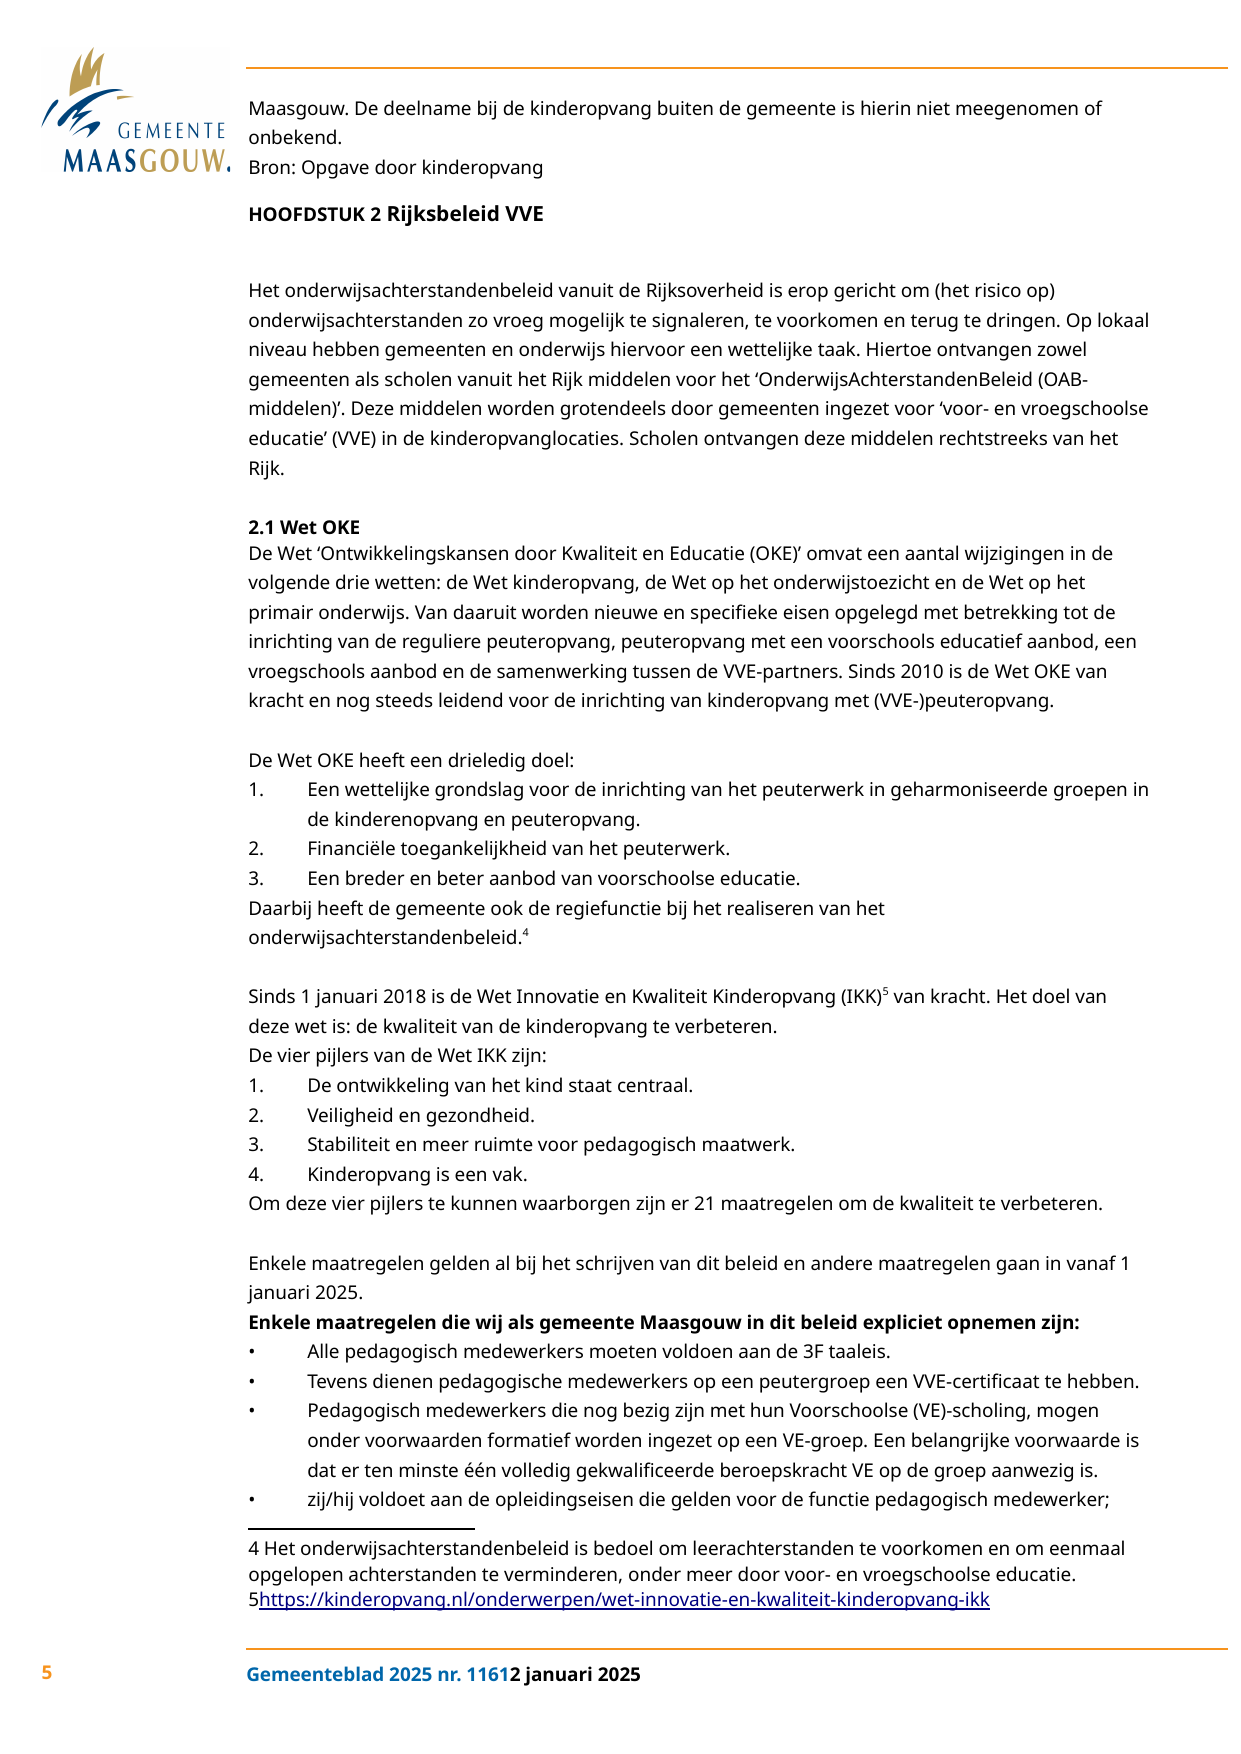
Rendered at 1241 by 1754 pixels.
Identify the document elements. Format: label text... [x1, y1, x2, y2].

text HOOFDSTUK 2 Rijksbeleid VVE [248, 199, 1152, 228]
text De Wet OKE heeft een drieledig doel: [248, 747, 1152, 772]
text Daarbij heeft de gemeente ook de regiefunctie bij het realiseren van het onderwijsachterstandenbeleid. [248, 895, 1152, 950]
list Financiële toegankelijkheid van het peuterwerk. [248, 836, 1152, 861]
text Sinds 1 januari 2018 is de Wet Innovatie en Kwaliteit Kinderopvang (IKK) van kracht. Het doel van deze wet is: de kwaliteit van de kinderopvang te verbeteren. [248, 983, 1152, 1039]
list Pedagogisch medewerkers die nog bezig zijn met hun Voorschoolse (VE)-scholing, mogen onder voorwaarden formatief worden ingezet op een VE-groep. Een belangrijke voorwaarde is dat er ten minste één volledig gekwalificeerde beroepskracht VE op de groep aanwezig is. [248, 1398, 1152, 1482]
text 2.1 Wet OKE [248, 514, 1152, 540]
text Maasgouw. De deelname bij de kinderopvang buiten de gemeente is hierin niet meegenomen of onbekend. [248, 95, 1152, 150]
text De Wet ‘Ontwikkelingskansen door Kwaliteit en Educatie (OKE)’ omvat een aantal wijzigingen in de volgende drie wetten: de Wet kinderopvang, de Wet op het onderwijstoezicht en de Wet op het primair onderwijs. Van daaruit worden nieuwe en specifieke eisen opgelegd met betrekking tot de inrichting van de reguliere peuteropvang, peuteropvang met een voorschools educatief aanbod, een vroegschools aanbod en de samenwerking tussen de VVE-partners. Sinds 2010 is de Wet OKE van kracht en nog steeds leidend voor de inrichting van kinderopvang met (VVE-)peuteropvang. [248, 540, 1152, 713]
text Enkele maatregelen gelden al bij het schrijven van dit beleid en andere maatregelen gaan in vanaf 1 januari 2025. [248, 1250, 1152, 1305]
list Alle pedagogisch medewerkers moeten voldoen aan de 3F taaleis. [248, 1338, 1152, 1364]
text Enkele maatregelen die wij als gemeente Maasgouw in dit beleid expliciet opnemen zijn: [248, 1309, 1152, 1334]
text Bron: Opgave door kinderopvang [248, 154, 1152, 180]
picture [41, 47, 231, 172]
list De ontwikkeling van het kind staat centraal. [248, 1072, 1152, 1098]
list Kinderopvang is een vak. [248, 1161, 1152, 1187]
list Een breder en beter aanbod van voorschoolse educatie. [248, 865, 1152, 891]
list Stabiliteit en meer ruimte voor pedagogisch maatwerk. [248, 1131, 1152, 1157]
text Het onderwijsachterstandenbeleid vanuit de Rijksoverheid is erop gericht om (het risico op) onderwijsachterstanden zo vroeg mogelijk te signaleren, te voorkomen en terug te dringen. Op lokaal niveau hebben gemeenten en onderwijs hiervoor een wettelijke taak. Hiertoe ontvangen zowel gemeenten als scholen vanuit het Rijk middelen voor het ‘OnderwijsAchterstandenBeleid (OAB-middelen)’. Deze middelen worden grotendeels door gemeenten ingezet voor ‘voor- en vroegschoolse educatie’ (VVE) in de kinderopvanglocaties. Scholen ontvangen deze middelen rechtstreeks van het Rijk. [248, 277, 1152, 481]
text Om deze vier pijlers te kunnen waarborgen zijn er 21 maatregelen om de kwaliteit te verbeteren. [248, 1191, 1152, 1216]
list Een wettelijke grondslag voor de inrichting van het peuterwerk in geharmoniseerde groepen in de kinderenopvang en peuteropvang. [248, 776, 1152, 832]
text De vier pijlers van de Wet IKK zijn: [248, 1043, 1152, 1068]
text Het onderwijsachterstandenbeleid is bedoel om leerachterstanden te voorkomen en om eenmaal opgelopen achterstanden te verminderen, onder meer door voor- en vroegschoolse educatie. [248, 1535, 1152, 1586]
list Veiligheid en gezondheid. [248, 1102, 1152, 1127]
text https://kinderopvang.nl/onderwerpen/wet-innovatie-en-kwaliteit-kinderopvang-ikk [248, 1586, 1152, 1612]
list zij/hij voldoet aan de opleidingseisen die gelden voor de functie pedagogisch medewerker; [248, 1486, 1152, 1512]
list Tevens dienen pedagogische medewerkers op een peutergroep een VVE-certificaat te hebben. [248, 1368, 1152, 1394]
